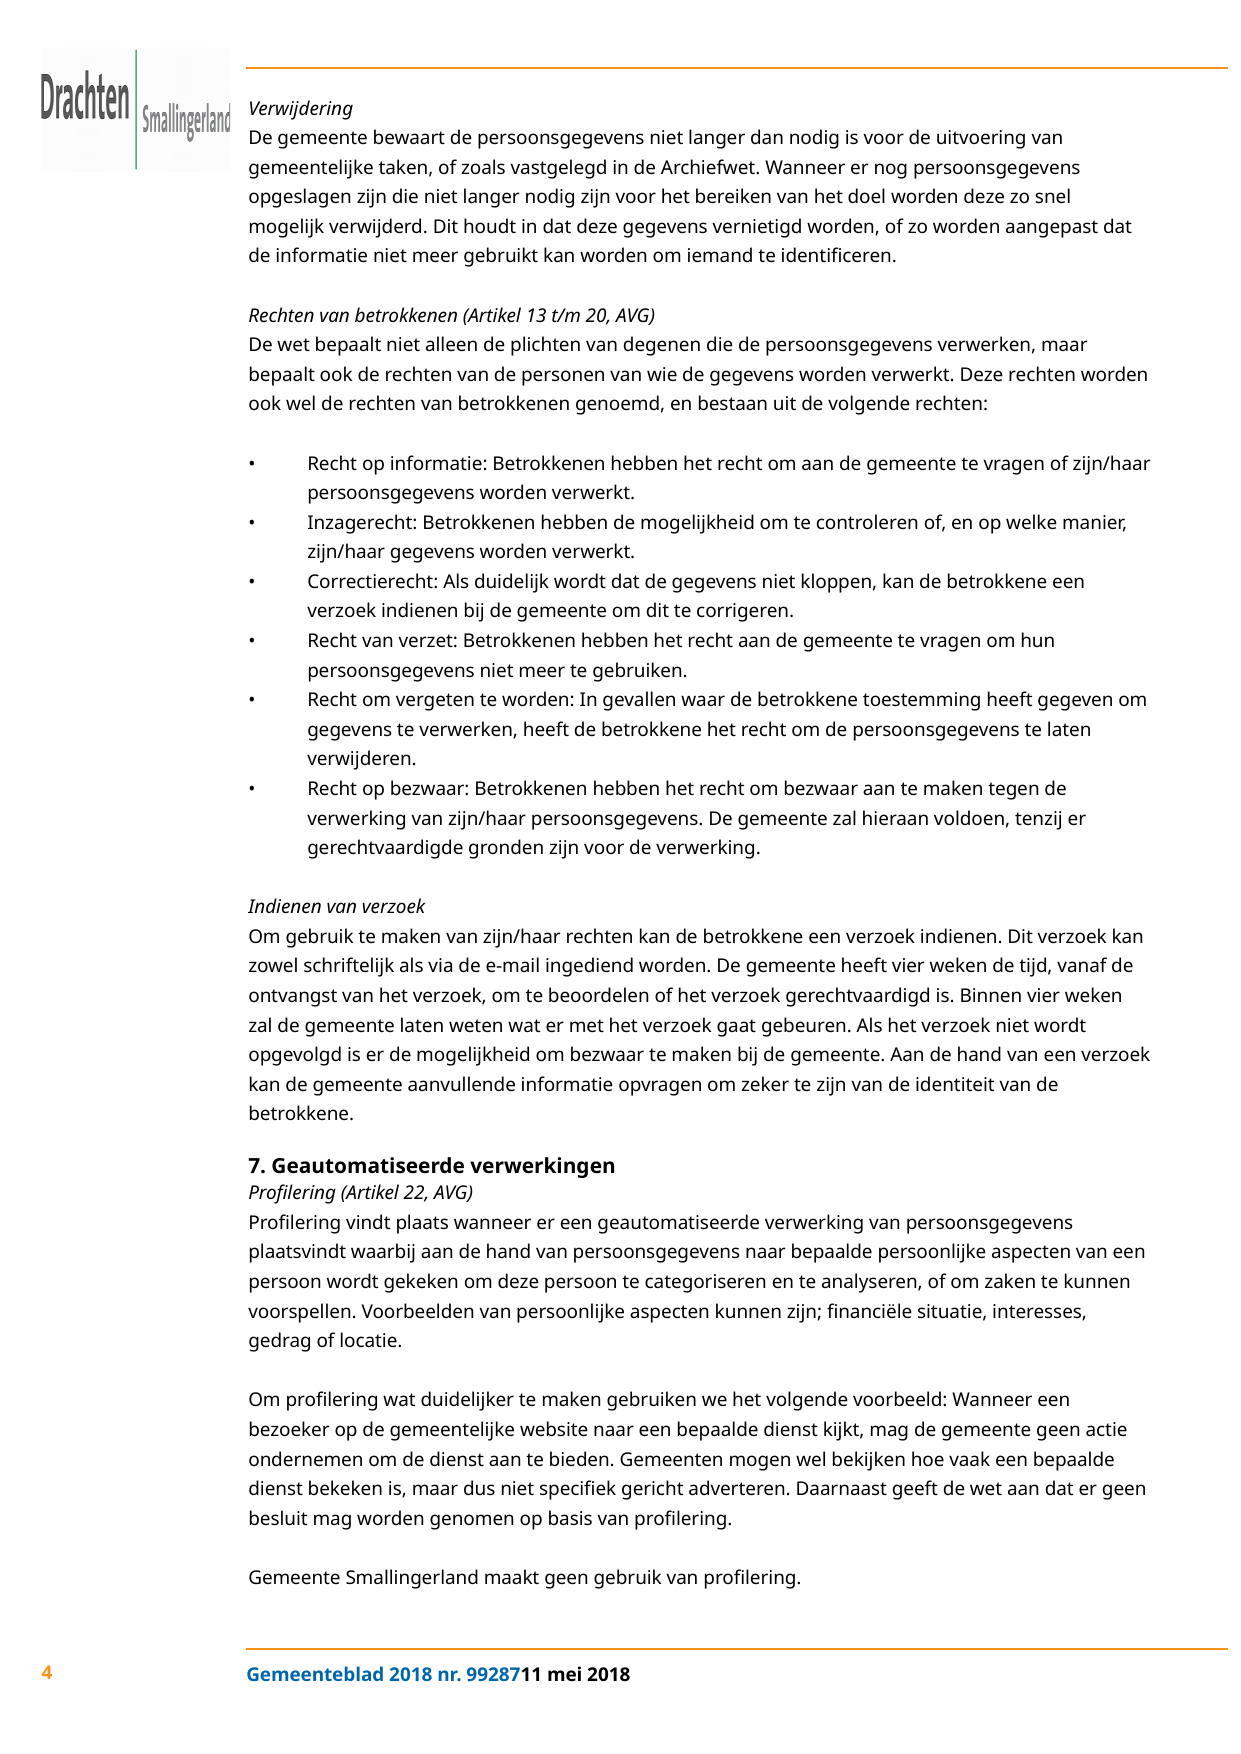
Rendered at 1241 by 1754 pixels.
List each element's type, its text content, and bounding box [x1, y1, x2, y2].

text Indienen van verzoek [248, 893, 1152, 919]
text De gemeente bewaart de persoonsgegevens niet langer dan nodig is voor de uitvoering van gemeentelijke taken, of zoals vastgelegd in de Archiefwet. Wanneer er nog persoonsgegevens opgeslagen zijn die niet langer nodig zijn voor het bereiken van het doel worden deze zo snel mogelijk verwijderd. Dit houdt in dat deze gegevens vernietigd worden, of zo worden aangepast dat de informatie niet meer gebruikt kan worden om iemand te identificeren. [248, 124, 1152, 268]
text Profilering (Artikel 22, AVG) [248, 1179, 1152, 1205]
list Correctierecht: Als duidelijk wordt dat de gegevens niet kloppen, kan de betrokkene een verzoek indienen bij de gemeente om dit te corrigeren. [248, 568, 1152, 623]
text Om gebruik te maken van zijn/haar rechten kan de betrokkene een verzoek indienen. Dit verzoek kan zowel schriftelijk als via de e-mail ingediend worden. De gemeente heeft vier weken de tijd, vanaf de ontvangst van het verzoek, om te beoordelen of het verzoek gerechtvaardigd is. Binnen vier weken zal de gemeente laten weten wat er met het verzoek gaat gebeuren. Als het verzoek niet wordt opgevolgd is er de mogelijkheid om bezwaar te maken bij de gemeente. Aan de hand van een verzoek kan de gemeente aanvullende informatie opvragen om zeker te zijn van de identiteit van de betrokkene. [248, 923, 1152, 1126]
text Gemeente Smallingerland maakt geen gebruik van profilering. [248, 1564, 1152, 1590]
picture [41, 47, 231, 172]
text Rechten van betrokkenen (Artikel 13 t/m 20, AVG) [248, 302, 1152, 328]
text De wet bepaalt niet alleen de plichten van degenen die de persoonsgegevens verwerken, maar bepaalt ook de rechten van de personen van wie de gegevens worden verwerkt. Deze rechten worden ook wel de rechten van betrokkenen genoemd, en bestaan uit de volgende rechten: [248, 331, 1152, 416]
list Recht om vergeten te worden: In gevallen waar de betrokkene toestemming heeft gegeven om gegevens te verwerken, heeft de betrokkene het recht om de persoonsgegevens te laten verwijderen. [248, 686, 1152, 771]
list Recht op bezwaar: Betrokkenen hebben het recht om bezwaar aan te maken tegen de verwerking van zijn/haar persoonsgegevens. De gemeente zal hieraan voldoen, tenzij er gerechtvaardigde gronden zijn voor de verwerking. [248, 775, 1152, 860]
list Recht van verzet: Betrokkenen hebben het recht aan de gemeente te vragen om hun persoonsgegevens niet meer te gebruiken. [248, 627, 1152, 683]
text 7. Geautomatiseerde verwerkingen [248, 1151, 1152, 1179]
text Om profilering wat duidelijker te maken gebruiken we het volgende voorbeeld: Wanneer een bezoeker op de gemeentelijke website naar een bepaalde dienst kijkt, mag de gemeente geen actie ondernemen om de dienst aan te bieden. Gemeenten mogen wel bekijken hoe vaak een bepaalde dienst bekeken is, maar dus niet specifiek gericht adverteren. Daarnaast geeft de wet aan dat er geen besluit mag worden genomen op basis van profilering. [248, 1387, 1152, 1531]
list Recht op informatie: Betrokkenen hebben het recht om aan de gemeente te vragen of zijn/haar persoonsgegevens worden verwerkt. [248, 450, 1152, 505]
text Verwijdering [248, 95, 1152, 121]
text Profilering vindt plaats wanneer er een geautomatiseerde verwerking van persoonsgegevens plaatsvindt waarbij aan de hand van persoonsgegevens naar bepaalde persoonlijke aspecten van een persoon wordt gekeken om deze persoon te categoriseren en te analyseren, of om zaken te kunnen voorspellen. Voorbeelden van persoonlijke aspecten kunnen zijn; financiële situatie, interesses, gedrag of locatie. [248, 1209, 1152, 1353]
list Inzagerecht: Betrokkenen hebben de mogelijkheid om te controleren of, en op welke manier, zijn/haar gegevens worden verwerkt. [248, 509, 1152, 564]
